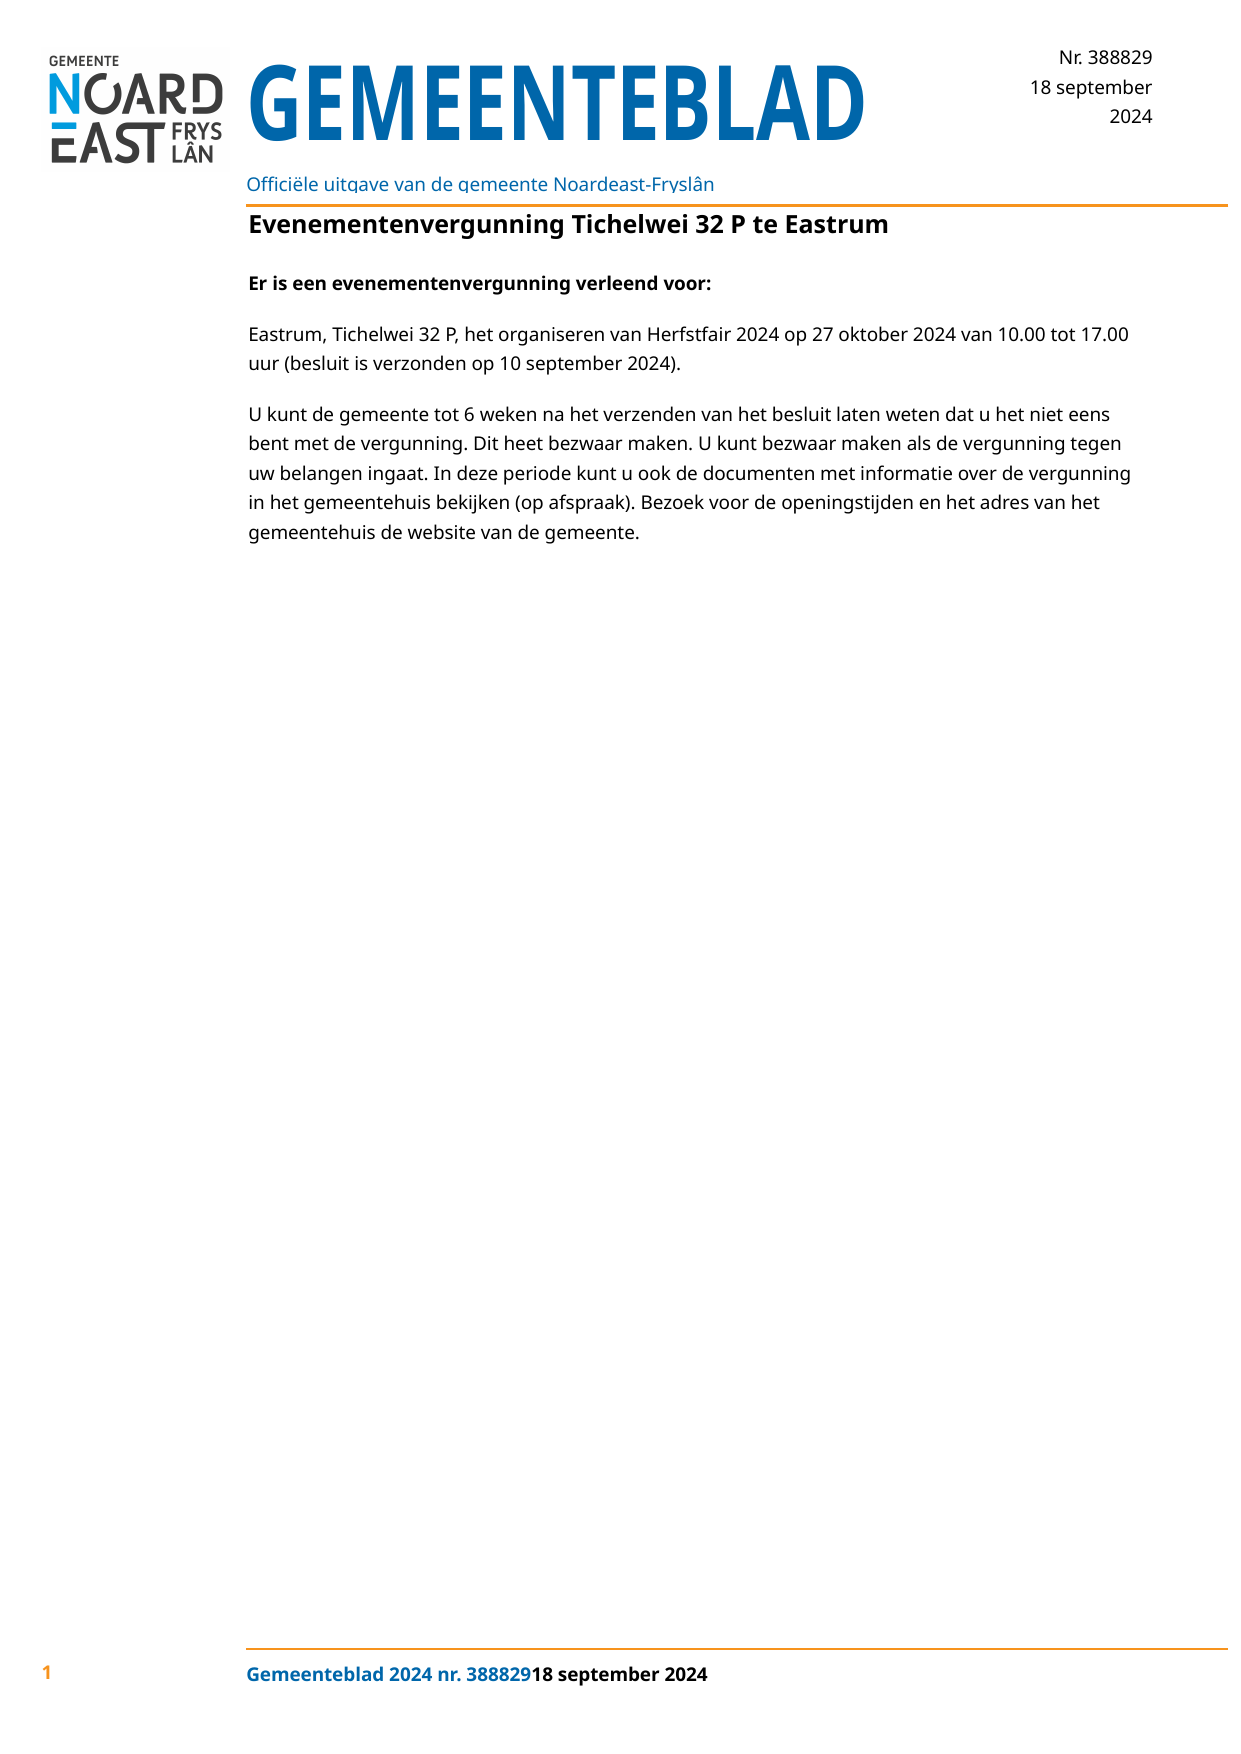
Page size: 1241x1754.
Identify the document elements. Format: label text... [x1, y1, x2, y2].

text Evenementenvergunning Tichelwei 32 P te Eastrum [248, 207, 1152, 241]
picture [41, 47, 231, 172]
text U kunt de gemeente tot 6 weken na het verzenden van het besluit laten weten dat u het niet eens bent met de vergunning. Dit heet bezwaar maken. U kunt bezwaar maken als de vergunning tegen uw belangen ingaat. In deze periode kunt u ook de documenten met informatie over de vergunning in het gemeentehuis bekijken (op afspraak). Bezoek voor de openingstijden en het adres van het gemeentehuis de website van de gemeente. [248, 401, 1152, 545]
text Eastrum, Tichelwei 32 P, het organiseren van Herfstfair 2024 op 27 oktober 2024 van 10.00 tot 17.00 uur (besluit is verzonden op 10 september 2024). [248, 321, 1152, 376]
text Er is een evenementenvergunning verleend voor: [248, 270, 1152, 296]
